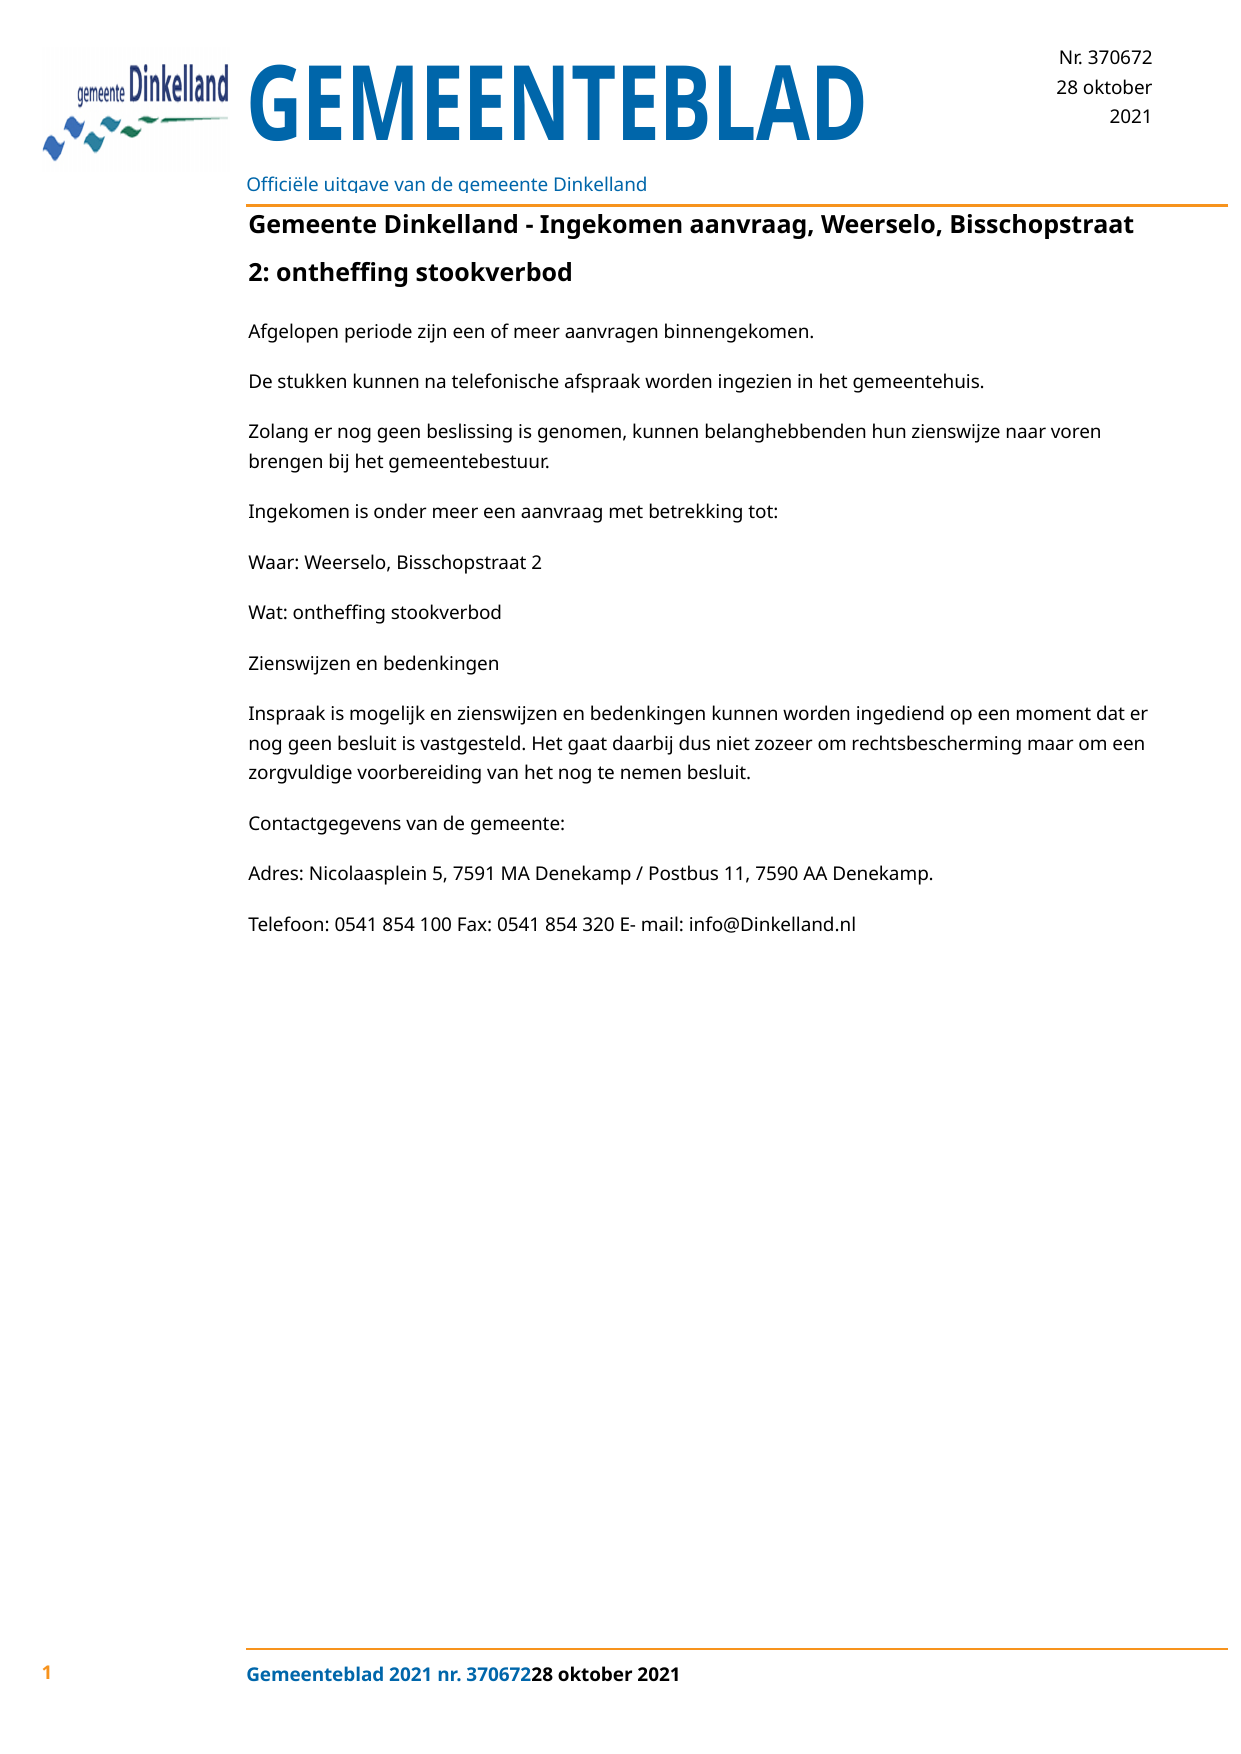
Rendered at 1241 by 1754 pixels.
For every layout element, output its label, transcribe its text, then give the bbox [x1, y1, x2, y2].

text Zienswijzen en bedenkingen [248, 650, 1152, 676]
text Gemeente Dinkelland - Ingekomen aanvraag, Weerselo, Bisschopstraat 2: ontheffing stookverbod [248, 207, 1152, 288]
text Contactgegevens van de gemeente: [248, 810, 1152, 836]
text Zolang er nog geen beslissing is genomen, kunnen belanghebbenden hun zienswijze naar voren brengen bij het gemeentebestuur. [248, 419, 1152, 474]
text Ingekomen is onder meer een aanvraag met betrekking tot: [248, 499, 1152, 524]
text De stukken kunnen na telefonische afspraak worden ingezien in het gemeentehuis. [248, 368, 1152, 394]
text Adres: Nicolaasplein 5, 7591 MA Denekamp / Postbus 11, 7590 AA Denekamp. [248, 860, 1152, 886]
picture [41, 47, 231, 172]
text Waar: Weerselo, Bisschopstraat 2 [248, 549, 1152, 575]
text Wat: ontheffing stookverbod [248, 599, 1152, 625]
text Telefoon: 0541 854 100 Fax: 0541 854 320 E- mail: info@Dinkelland.nl [248, 911, 1152, 937]
text Afgelopen periode zijn een of meer aanvragen binnengekomen. [248, 318, 1152, 344]
text Inspraak is mogelijk en zienswijzen en bedenkingen kunnen worden ingediend op een moment dat er nog geen besluit is vastgesteld. Het gaat daarbij dus niet zozeer om rechtsbescherming maar om een zorgvuldige voorbereiding van het nog te nemen besluit. [248, 700, 1152, 785]
